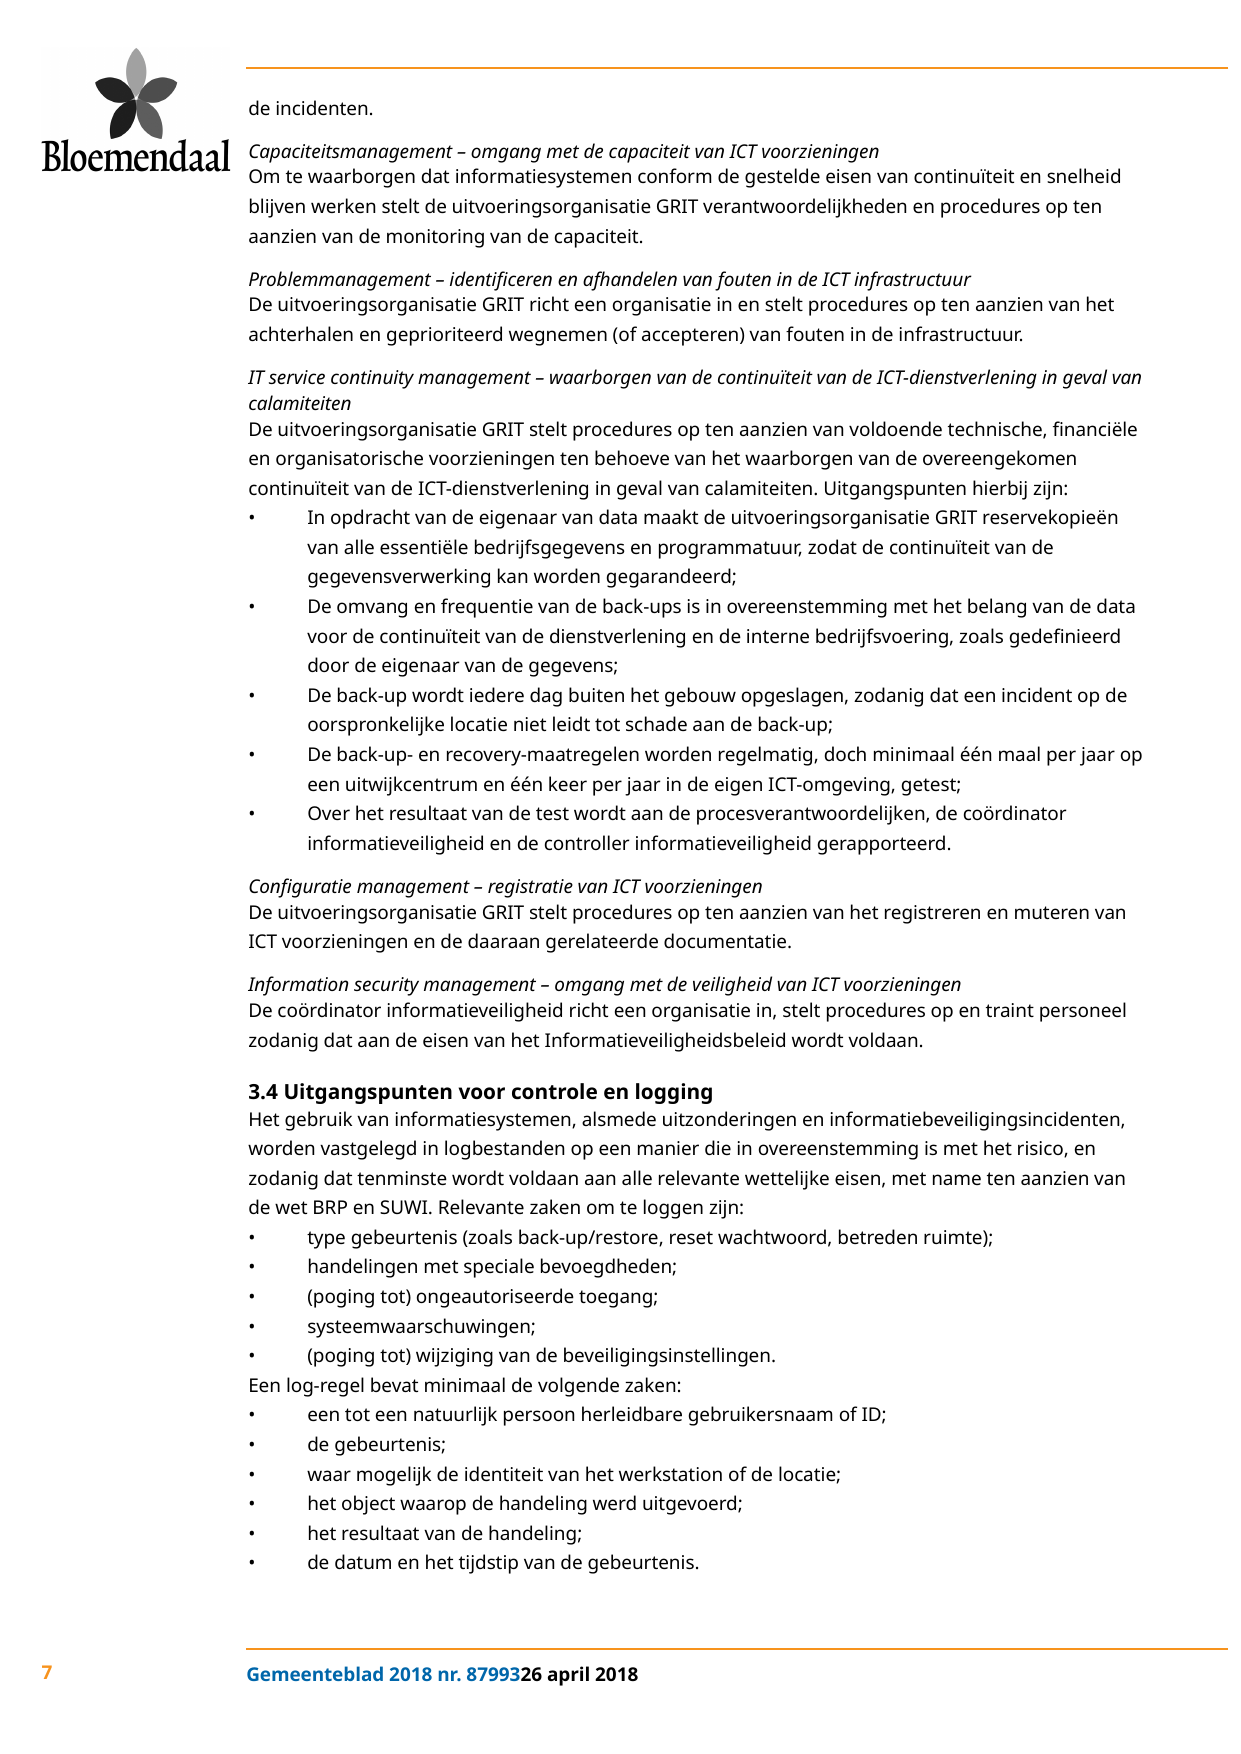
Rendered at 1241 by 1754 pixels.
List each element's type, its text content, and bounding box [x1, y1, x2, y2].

text De coördinator informatieveiligheid richt een organisatie in, stelt procedures op en traint personeel zodanig dat aan de eisen van het Informatieveiligheidsbeleid wordt voldaan. [248, 997, 1152, 1053]
list de datum en het tijdstip van de gebeurtenis. [248, 1549, 1152, 1575]
text de incidenten. [248, 95, 1152, 121]
text Om te waarborgen dat informatiesystemen conform de gestelde eisen van continuïteit en snelheid blijven werken stelt de uitvoeringsorganisatie GRIT verantwoordelijkheden en procedures op ten aanzien van de monitoring van de capaciteit. [248, 164, 1152, 248]
list Over het resultaat van de test wordt aan de procesverantwoordelijken, de coördinator informatieveiligheid en de controller informatieveiligheid gerapporteerd. [248, 800, 1152, 856]
list het object waarop de handeling werd uitgevoerd; [248, 1490, 1152, 1516]
list De back-up- en recovery-maatregelen worden regelmatig, doch minimaal één maal per jaar op een uitwijkcentrum en één keer per jaar in de eigen ICT-omgeving, getest; [248, 741, 1152, 797]
text De uitvoeringsorganisatie GRIT stelt procedures op ten aanzien van het registreren en muteren van ICT voorzieningen en de daaraan gerelateerde documentatie. [248, 899, 1152, 954]
text Capaciteitsmanagement – omgang met de capaciteit van ICT voorzieningen [248, 138, 1152, 164]
picture [41, 47, 231, 172]
text IT service continuity management – waarborgen van de continuïteit van de ICT-dienstverlening in geval van calamiteiten [248, 364, 1152, 416]
list handelingen met speciale bevoegdheden; [248, 1254, 1152, 1279]
text Problemmanagement – identificeren en afhandelen van fouten in de ICT infrastructuur [248, 266, 1152, 292]
list De back-up wordt iedere dag buiten het gebouw opgeslagen, zodanig dat een incident op de oorspronkelijke locatie niet leidt tot schade aan de back-up; [248, 682, 1152, 737]
list de gebeurtenis; [248, 1431, 1152, 1457]
list De omvang en frequentie van de back-ups is in overeenstemming met het belang van de data voor de continuïteit van de dienstverlening en de interne bedrijfsvoering, zoals gedefinieerd door de eigenaar van de gegevens; [248, 593, 1152, 678]
text Het gebruik van informatiesystemen, alsmede uitzonderingen en informatiebeveiligingsincidenten, worden vastgelegd in logbestanden op een manier die in overeenstemming is met het risico, en zodanig dat tenminste wordt voldaan aan alle relevante wettelijke eisen, met name ten aanzien van de wet BRP en SUWI. Relevante zaken om te loggen zijn: [248, 1106, 1152, 1220]
text Een log-regel bevat minimaal de volgende zaken: [248, 1372, 1152, 1398]
text Configuratie management – registratie van ICT voorzieningen [248, 873, 1152, 899]
text De uitvoeringsorganisatie GRIT stelt procedures op ten aanzien van voldoende technische, financiële en organisatorische voorzieningen ten behoeve van het waarborgen van de overeengekomen continuïteit van de ICT-dienstverlening in geval van calamiteiten. Uitgangspunten hierbij zijn: [248, 416, 1152, 501]
list In opdracht van de eigenaar van data maakt de uitvoeringsorganisatie GRIT reservekopieën van alle essentiële bedrijfsgegevens en programmatuur, zodat de continuïteit van de gegevensverwerking kan worden gegarandeerd; [248, 504, 1152, 589]
text Information security management – omgang met de veiligheid van ICT voorzieningen [248, 972, 1152, 997]
list type gebeurtenis (zoals back-up/restore, reset wachtwoord, betreden ruimte); [248, 1224, 1152, 1250]
list (poging tot) wijziging van de beveiligingsinstellingen. [248, 1342, 1152, 1368]
list (poging tot) ongeautoriseerde toegang; [248, 1283, 1152, 1309]
list systeemwaarschuwingen; [248, 1313, 1152, 1338]
list waar mogelijk de identiteit van het werkstation of de locatie; [248, 1461, 1152, 1486]
text De uitvoeringsorganisatie GRIT richt een organisatie in en stelt procedures op ten aanzien van het achterhalen en geprioriteerd wegnemen (of accepteren) van fouten in de infrastructuur. [248, 292, 1152, 347]
text 3.4 Uitgangspunten voor controle en logging [248, 1077, 1152, 1106]
list het resultaat van de handeling; [248, 1520, 1152, 1546]
list een tot een natuurlijk persoon herleidbare gebruikersnaam of ID; [248, 1402, 1152, 1427]
